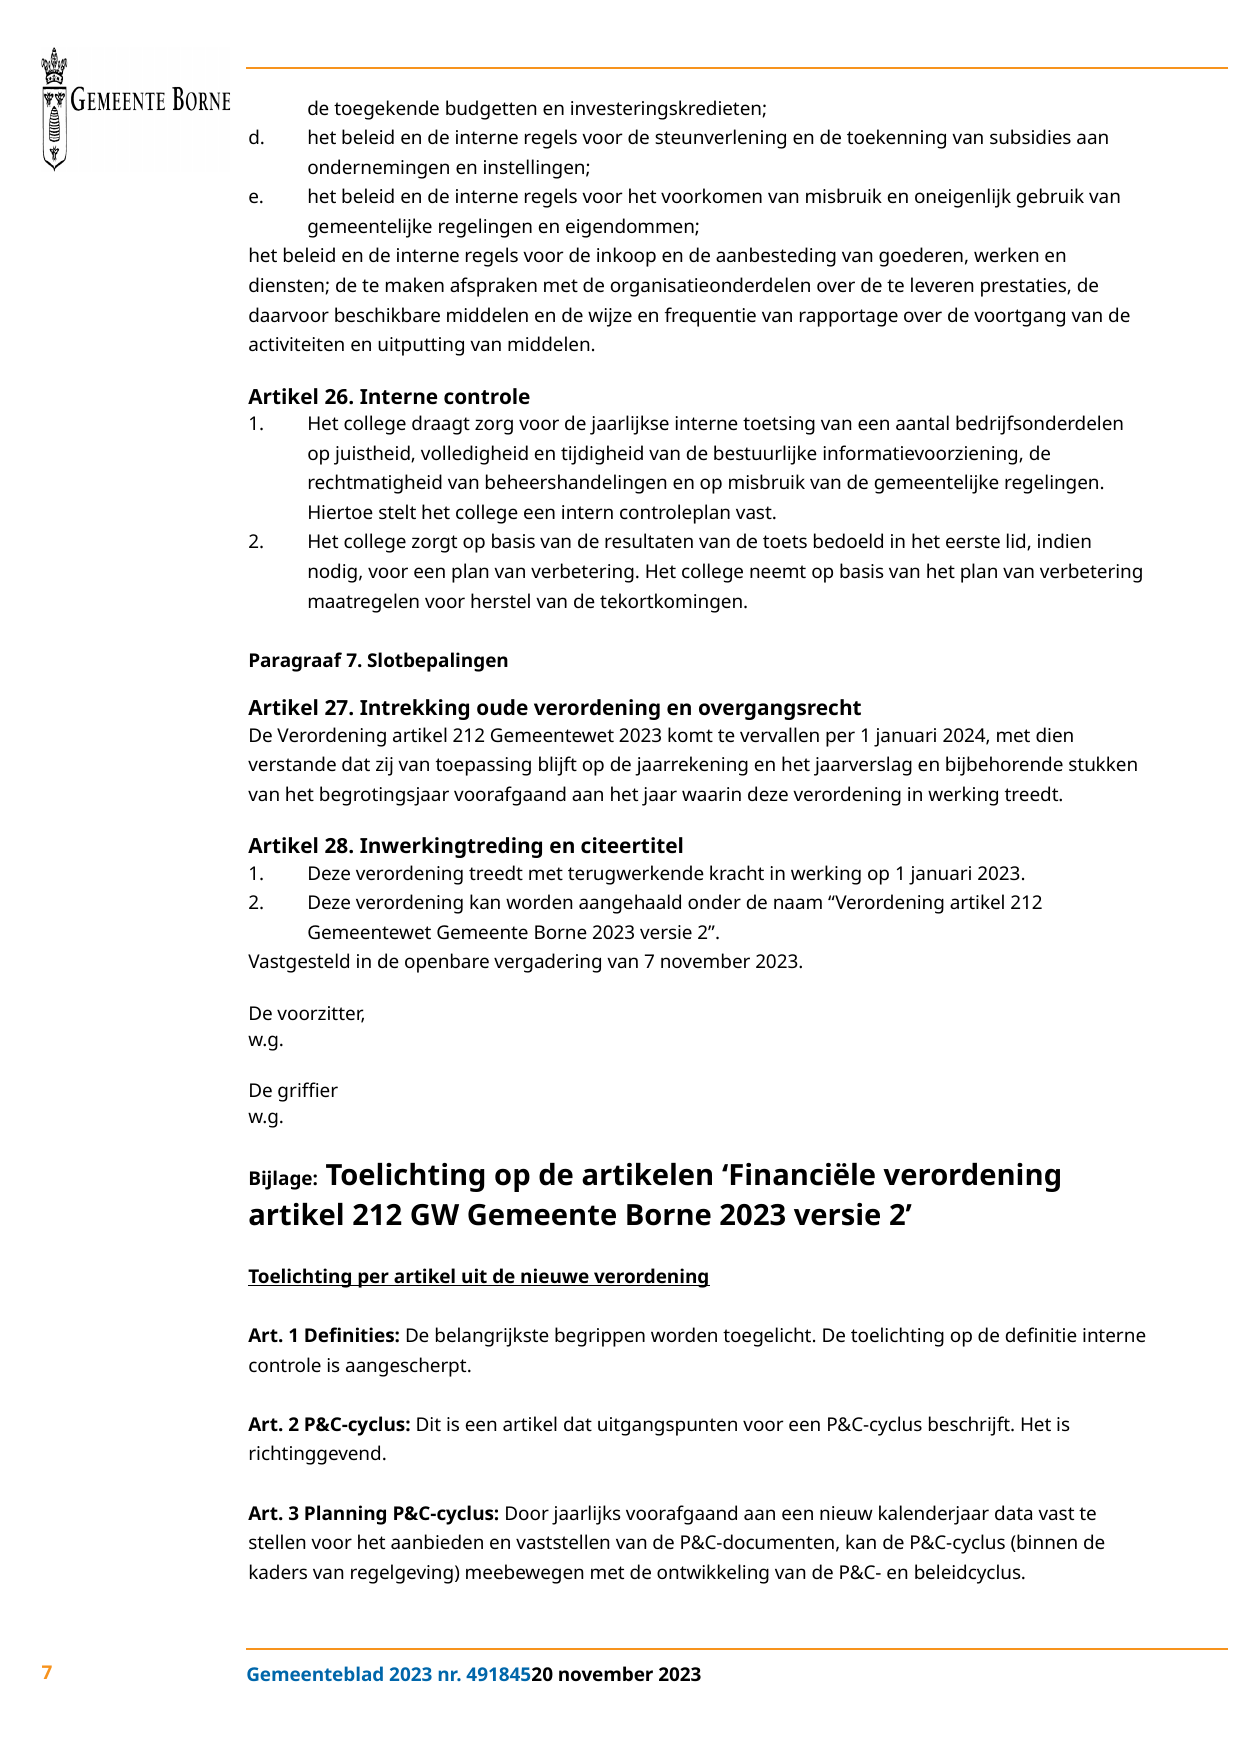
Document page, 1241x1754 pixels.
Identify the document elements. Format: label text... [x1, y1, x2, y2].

text Art. 3 Planning P&C-cyclus: Door jaarlijks voorafgaand aan een nieuw kalenderjaar data vast te stellen voor het aanbieden en vaststellen van de P&C-documenten, kan de P&C-cyclus (binnen de kaders van regelgeving) meebewegen met de ontwikkeling van de P&C- en beleidcyclus. [248, 1500, 1152, 1585]
text Art. 2 P&C-cyclus: Dit is een artikel dat uitgangspunten voor een P&C-cyclus beschrijft. Het is richtinggevend. [248, 1411, 1152, 1466]
text Artikel 27. Intrekking oude verordening en overgangsrecht [248, 693, 1152, 722]
text w.g. [248, 1026, 1152, 1052]
text Bijlage: Toelichting op de artikelen ‘Financiële verordening artikel 212 GW Gemeente Borne 2023 versie 2’ [248, 1154, 1152, 1234]
text De voorzitter, [248, 1000, 1152, 1026]
list Deze verordening kan worden aangehaald onder de naam “Verordening artikel 212 Gemeentewet Gemeente Borne 2023 versie 2”. [248, 889, 1152, 945]
list Deze verordening treedt met terugwerkende kracht in werking op 1 januari 2023. [248, 860, 1152, 886]
text De griffier [248, 1077, 1152, 1103]
list de toegekende budgetten en investeringskredieten; [248, 95, 1152, 121]
text Artikel 28. Inwerkingtreding en citeertitel [248, 832, 1152, 860]
text Art. 1 Definities: De belangrijkste begrippen worden toegelicht. De toelichting op de definitie interne controle is aangescherpt. [248, 1322, 1152, 1378]
text Vastgesteld in de openbare vergadering van 7 november 2023. [248, 949, 1152, 974]
list het beleid en de interne regels voor het voorkomen van misbruik en oneigenlijk gebruik van gemeentelijke regelingen en eigendommen; [248, 183, 1152, 239]
list Het college draagt zorg voor de jaarlijkse interne toetsing van een aantal bedrijfsonderdelen op juistheid, volledigheid en tijdigheid van de bestuurlijke informatievoorziening, de rechtmatigheid van beheershandelingen en op misbruik van de gemeentelijke regelingen. Hiertoe stelt het college een intern controleplan vast. [248, 410, 1152, 525]
list Het college zorgt op basis van de resultaten van de toets bedoeld in het eerste lid, indien nodig, voor een plan van verbetering. Het college neemt op basis van het plan van verbetering maatregelen voor herstel van de tekortkomingen. [248, 529, 1152, 613]
text Artikel 26. Interne controle [248, 382, 1152, 410]
list het beleid en de interne regels voor de steunverlening en de toekenning van subsidies aan ondernemingen en instellingen; [248, 124, 1152, 180]
picture [41, 47, 231, 172]
text Paragraaf 7. Slotbepalingen [248, 647, 1152, 673]
text Toelichting per artikel uit de nieuwe verordening [248, 1263, 1152, 1289]
text het beleid en de interne regels voor de inkoop en de aanbesteding van goederen, werken en diensten; de te maken afspraken met de organisatieonderdelen over de te leveren prestaties, de daarvoor beschikbare middelen en de wijze en frequentie van rapportage over de voortgang van de activiteiten en uitputting van middelen. [248, 243, 1152, 357]
text w.g. [248, 1103, 1152, 1129]
text De Verordening artikel 212 Gemeentewet 2023 komt te vervallen per 1 januari 2024, met dien verstande dat zij van toepassing blijft op de jaarrekening en het jaarverslag en bijbehorende stukken van het begrotingsjaar voorafgaand aan het jaar waarin deze verordening in werking treedt. [248, 722, 1152, 807]
